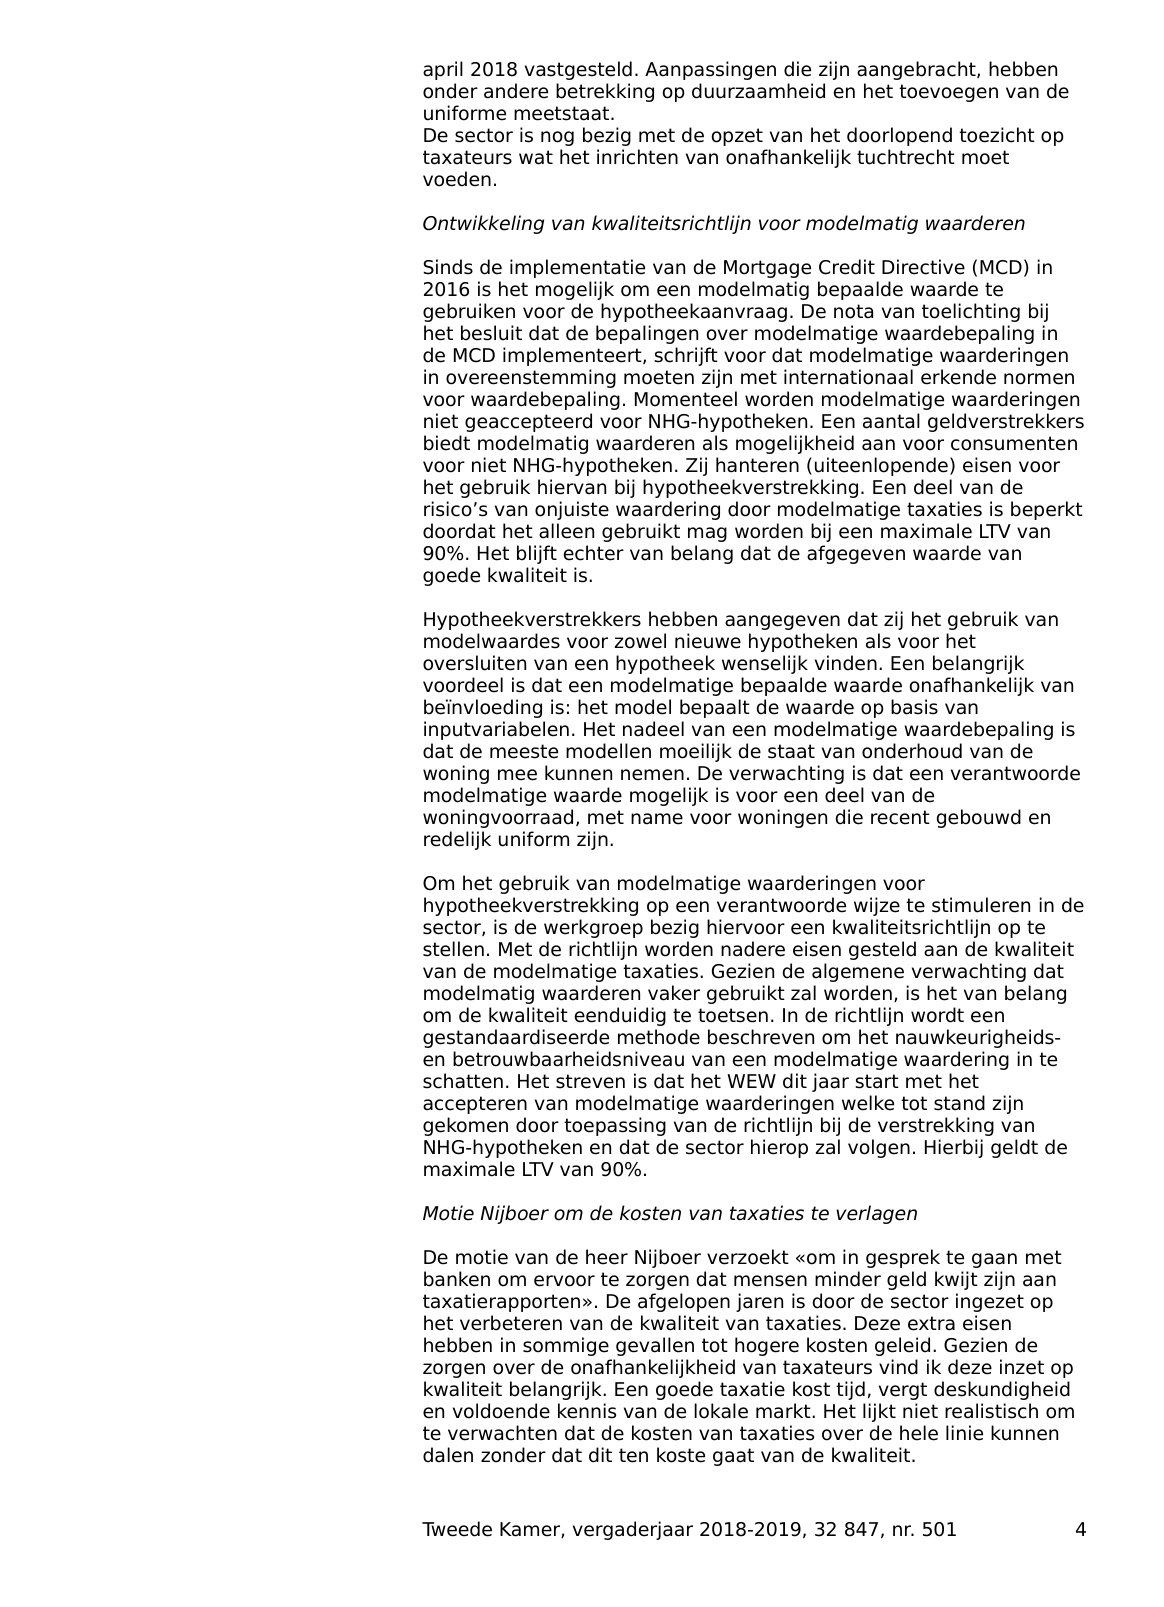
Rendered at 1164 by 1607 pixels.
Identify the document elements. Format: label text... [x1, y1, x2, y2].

text De motie van de heer Nijboer verzoekt «om in gesprek te gaan met banken om ervoor te zorgen dat mensen minder geld kwijt zijn aan taxatierapporten». De afgelopen jaren is door de sector ingezet op het verbeteren van de kwaliteit van taxaties. Deze extra eisen hebben in sommige gevallen tot hogere kosten geleid. Gezien de zorgen over de onafhankelijkheid van taxateurs vind ik deze inzet op kwaliteit belangrijk. Een goede taxatie kost tijd, vergt deskundigheid en voldoende kennis van de lokale markt. Het lijkt niet realistisch om te verwachten dat de kosten van taxaties over de hele linie kunnen dalen zonder dat dit ten koste gaat van de kwaliteit. [422, 1247, 1087, 1467]
text Om het gebruik van modelmatige waarderingen voor hypotheekverstrekking op een verantwoorde wijze te stimuleren in de sector, is de werkgroep bezig hiervoor een kwaliteitsrichtlijn op te stellen. Met de richtlijn worden nadere eisen gesteld aan de kwaliteit van de modelmatige taxaties. Gezien de algemene verwachting dat modelmatig waarderen vaker gebruikt zal worden, is het van belang om de kwaliteit eenduidig te toetsen. In de richtlijn wordt een gestandaardiseerde methode beschreven om het nauwkeurigheids- en betrouwbaarheidsniveau van een modelmatige waardering in te schatten. Het streven is dat het WEW dit jaar start met het accepteren van modelmatige waarderingen welke tot stand zijn gekomen door toepassing van de richtlijn bij de verstrekking van NHG-hypotheken en dat de sector hierop zal volgen. Hierbij geldt de maximale LTV van 90%. [422, 873, 1087, 1181]
subtitle Ontwikkeling van kwaliteitsrichtlijn voor modelmatig waarderen [422, 213, 1087, 235]
text Sinds de implementatie van de Mortgage Credit Directive (MCD) in 2016 is het mogelijk om een modelmatig bepaalde waarde te gebruiken voor de hypotheekaanvraag. De nota van toelichting bij het besluit dat de bepalingen over modelmatige waardebepaling in de MCD implementeert, schrijft voor dat modelmatige waarderingen in overeenstemming moeten zijn met internationaal erkende normen voor waardebepaling. Momenteel worden modelmatige waarderingen niet geaccepteerd voor NHG-hypotheken. Een aantal geldverstrekkers biedt modelmatig waarderen als mogelijkheid aan voor consumenten voor niet NHG-hypotheken. Zij hanteren (uiteenlopende) eisen voor het gebruik hiervan bij hypotheekverstrekking. Een deel van de risico’s van onjuiste waardering door modelmatige taxaties is beperkt doordat het alleen gebruikt mag worden bij een maximale LTV van 90%. Het blijft echter van belang dat de afgegeven waarde van goede kwaliteit is. [422, 257, 1087, 587]
text De sector is nog bezig met de opzet van het doorlopend toezicht op taxateurs wat het inrichten van onafhankelijk tuchtrecht moet voeden. [422, 125, 1087, 191]
text april 2018 vastgesteld. Aanpassingen die zijn aangebracht, hebben onder andere betrekking op duurzaamheid en het toevoegen van de uniforme meetstaat. [422, 59, 1087, 125]
subtitle Motie Nijboer om de kosten van taxaties te verlagen [422, 1203, 1087, 1225]
text Hypotheekverstrekkers hebben aangegeven dat zij het gebruik van modelwaardes voor zowel nieuwe hypotheken als voor het oversluiten van een hypotheek wenselijk vinden. Een belangrijk voordeel is dat een modelmatige bepaalde waarde onafhankelijk van beïnvloeding is: het model bepaalt de waarde op basis van inputvariabelen. Het nadeel van een modelmatige waardebepaling is dat de meeste modellen moeilijk de staat van onderhoud van de woning mee kunnen nemen. De verwachting is dat een verantwoorde modelmatige waarde mogelijk is voor een deel van de woningvoorraad, met name voor woningen die recent gebouwd en redelijk uniform zijn. [422, 609, 1087, 851]
